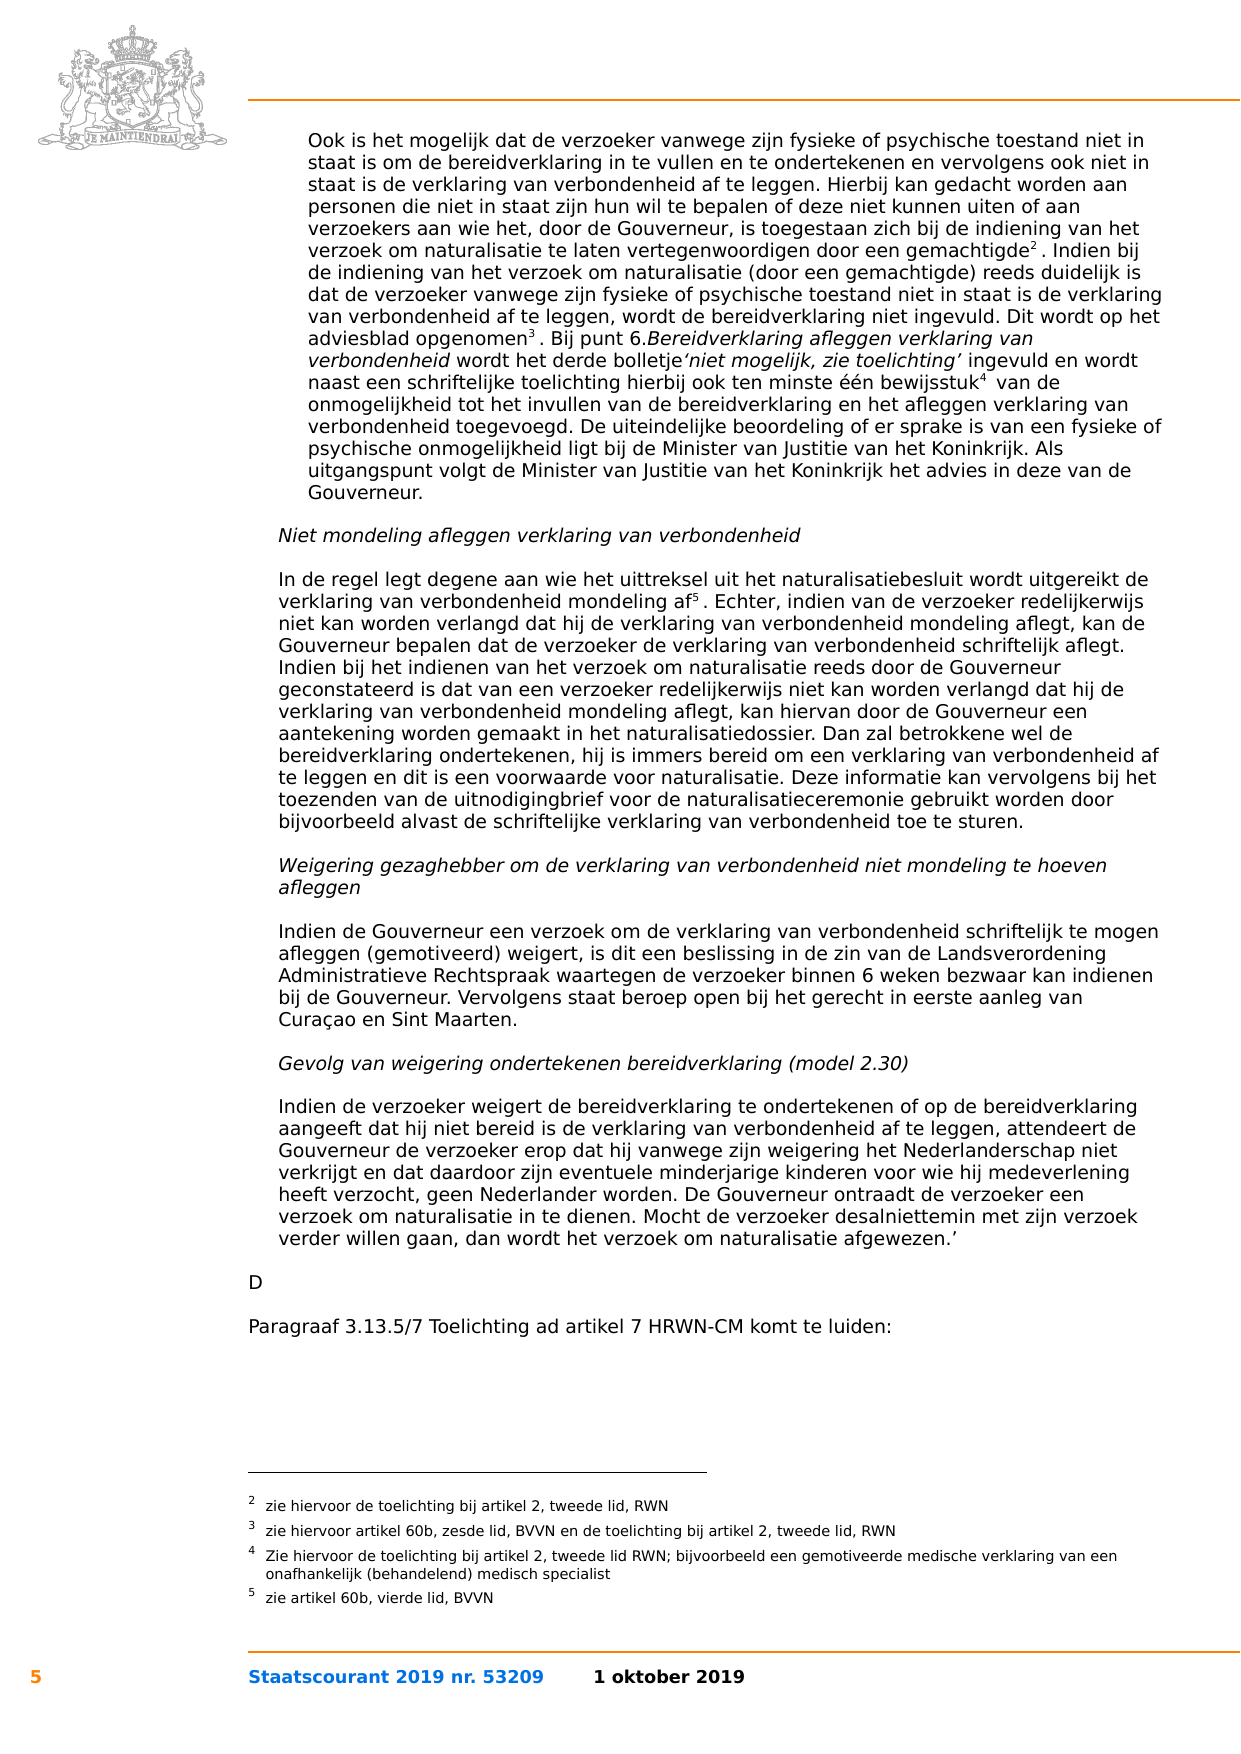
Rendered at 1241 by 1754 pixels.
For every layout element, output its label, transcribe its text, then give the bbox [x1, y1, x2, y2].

text zie hiervoor artikel 60b, zesde lid, BVVN en de toelichting bij artikel 2, tweede lid, RWN [248, 1519, 1163, 1541]
subtitle Niet mondeling afleggen verklaring van verbondenheid [278, 525, 1163, 547]
picture [38, 25, 227, 150]
text In de regel legt degene aan wie het uittreksel uit het naturalisatiebesluit wordt uitgereikt de verklaring van verbondenheid mondeling af. Echter, indien van de verzoeker redelijkerwijs niet kan worden verlangd dat hij de verklaring van verbondenheid mondeling aflegt, kan de Gouverneur bepalen dat de verzoeker de verklaring van verbondenheid schriftelijk aflegt. Indien bij het indienen van het verzoek om naturalisatie reeds door de Gouverneur geconstateerd is dat van een verzoeker redelijkerwijs niet kan worden verlangd dat hij de verklaring van verbondenheid mondeling aflegt, kan hiervan door de Gouverneur een aantekening worden gemaakt in het naturalisatiedossier. Dan zal betrokkene wel de bereidverklaring ondertekenen, hij is immers bereid om een verklaring van verbondenheid af te leggen en dit is een voorwaarde voor naturalisatie. Deze informatie kan vervolgens bij het toezenden van de uitnodigingbrief voor de naturalisatieceremonie gebruikt worden door bijvoorbeeld alvast de schriftelijke verklaring van verbondenheid toe te sturen. [278, 569, 1163, 833]
text D [248, 1272, 1163, 1294]
text Zie hiervoor de toelichting bij artikel 2, tweede lid RWN; bijvoorbeeld een gemotiveerde medische verklaring van een onafhankelijk (behandelend) medisch specialist [248, 1544, 1163, 1583]
text Indien de Gouverneur een verzoek om de verklaring van verbondenheid schriftelijk te mogen afleggen (gemotiveerd) weigert, is dit een beslissing in de zin van de Landsverordening Administratieve Rechtspraak waartegen de verzoeker binnen 6 weken bezwaar kan indienen bij de Gouverneur. Vervolgens staat beroep open bij het gerecht in eerste aanleg van Curaçao en Sint Maarten. [278, 921, 1163, 1031]
subtitle Weigering gezaghebber om de verklaring van verbondenheid niet mondeling te hoeven afleggen [278, 855, 1163, 899]
text Ook is het mogelijk dat de verzoeker vanwege zijn fysieke of psychische toestand niet in staat is om de bereidverklaring in te vullen en te ondertekenen en vervolgens ook niet in staat is de verklaring van verbondenheid af te leggen. Hierbij kan gedacht worden aan personen die niet in staat zijn hun wil te bepalen of deze niet kunnen uiten of aan verzoekers aan wie het, door de Gouverneur, is toegestaan zich bij de indiening van het verzoek om naturalisatie te laten vertegenwoordigen door een gemachtigde. Indien bij de indiening van het verzoek om naturalisatie (door een gemachtigde) reeds duidelijk is dat de verzoeker vanwege zijn fysieke of psychische toestand niet in staat is de verklaring van verbondenheid af te leggen, wordt de bereidverklaring niet ingevuld. Dit wordt op het adviesblad opgenomen. Bij punt 6.Bereidverklaring afleggen verklaring van verbondenheid wordt het derde bolletje‘niet mogelijk, zie toelichting’ ingevuld en wordt naast een schriftelijke toelichting hierbij ook ten minste één bewijsstuk van de onmogelijkheid tot het invullen van de bereidverklaring en het afleggen verklaring van verbondenheid toegevoegd. De uiteindelijke beoordeling of er sprake is van een fysieke of psychische onmogelijkheid ligt bij de Minister van Justitie van het Koninkrijk. Als uitgangspunt volgt de Minister van Justitie van het Koninkrijk het advies in deze van de Gouverneur. [308, 130, 1163, 503]
text zie artikel 60b, vierde lid, BVVN [248, 1586, 1163, 1608]
text Indien de verzoeker weigert de bereidverklaring te ondertekenen of op de bereidverklaring aangeeft dat hij niet bereid is de verklaring van verbondenheid af te leggen, attendeert de Gouverneur de verzoeker erop dat hij vanwege zijn weigering het Nederlanderschap niet verkrijgt en dat daardoor zijn eventuele minderjarige kinderen voor wie hij medeverlening heeft verzocht, geen Nederlander worden. De Gouverneur ontraadt de verzoeker een verzoek om naturalisatie in te dienen. Mocht de verzoeker desalniettemin met zijn verzoek verder willen gaan, dan wordt het verzoek om naturalisatie afgewezen.’ [278, 1096, 1163, 1250]
text Paragraaf 3.13.5/7 Toelichting ad artikel 7 HRWN-CM komt te luiden: [248, 1316, 1163, 1338]
text zie hiervoor de toelichting bij artikel 2, tweede lid, RWN [248, 1494, 1163, 1516]
subtitle Gevolg van weigering ondertekenen bereidverklaring (model 2.30) [278, 1052, 1163, 1074]
